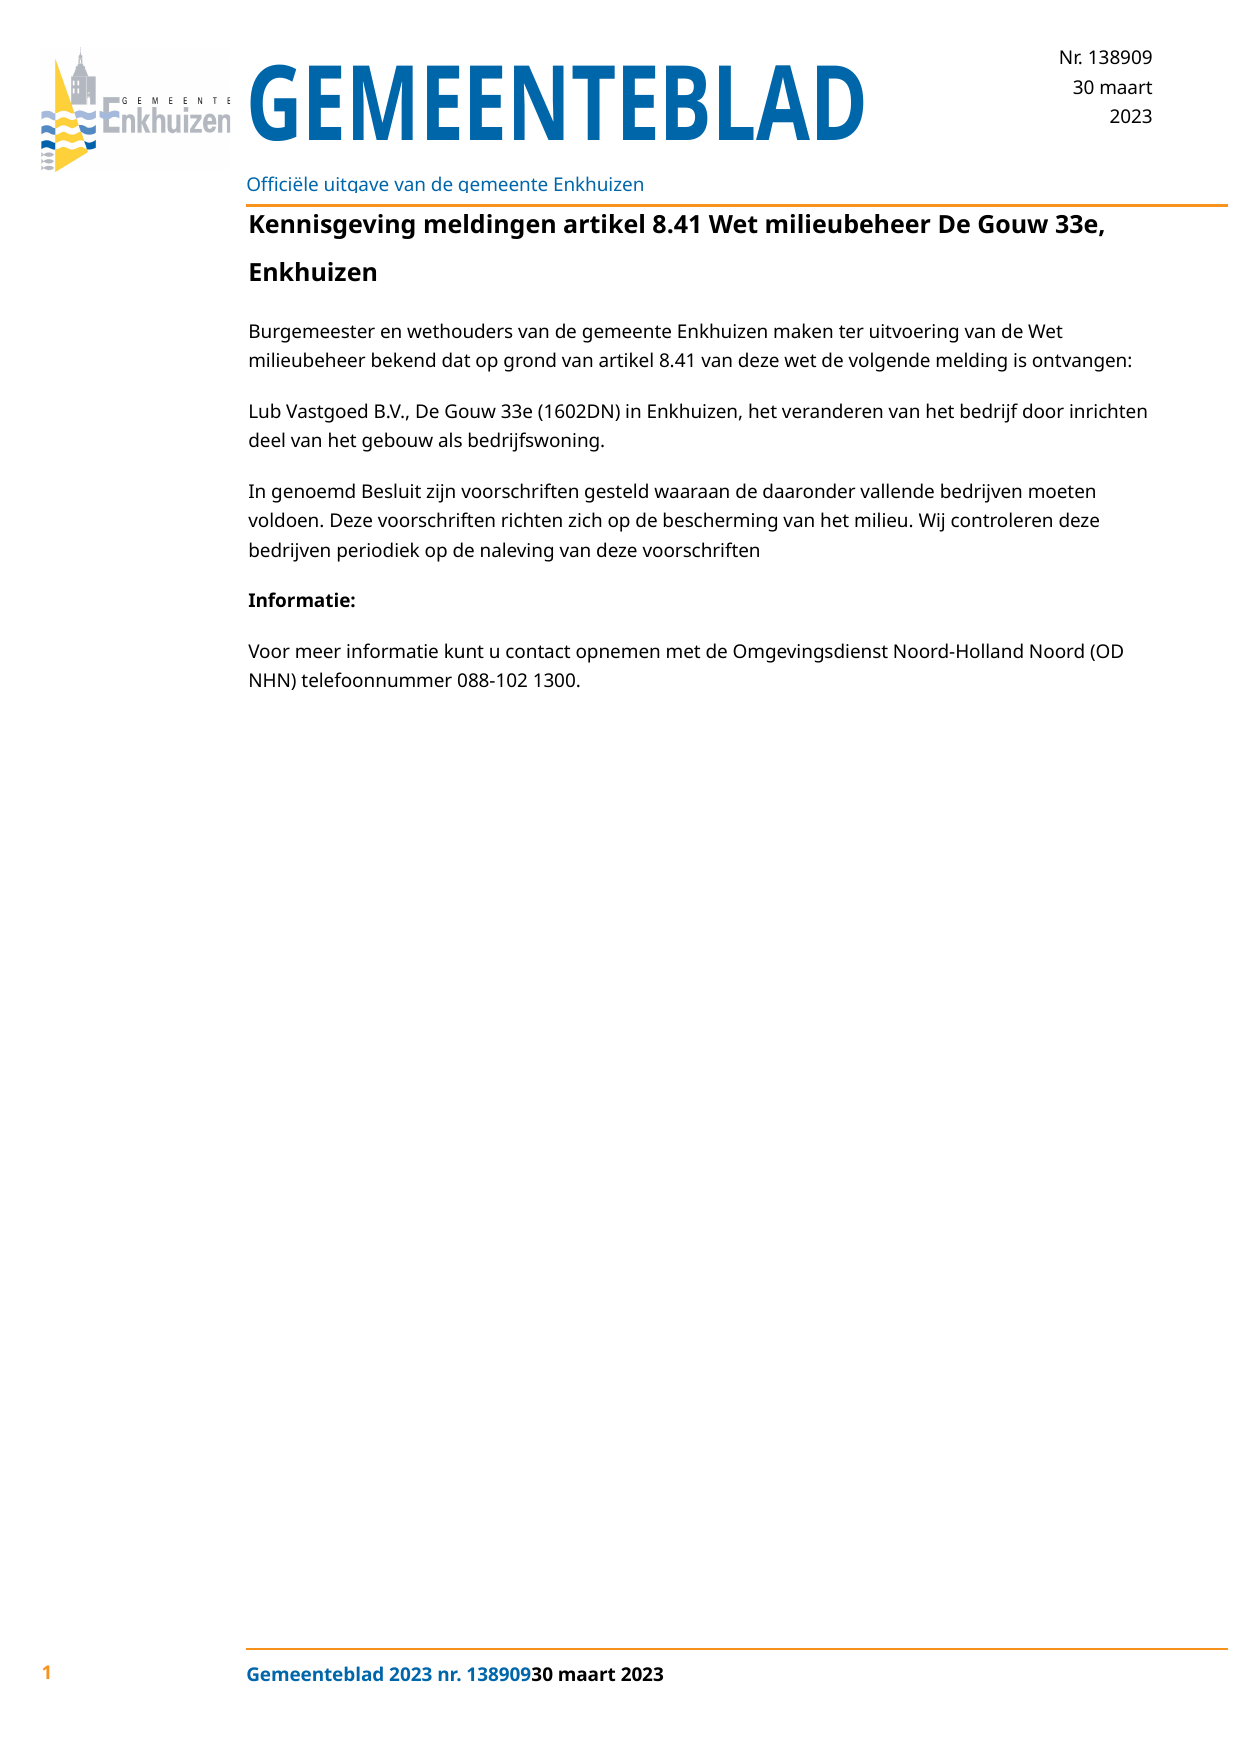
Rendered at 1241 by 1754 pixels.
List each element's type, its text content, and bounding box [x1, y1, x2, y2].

text Voor meer informatie kunt u contact opnemen met de Omgevingsdienst Noord-Holland Noord (OD NHN) telefoonnummer 088-102 1300. [248, 638, 1152, 693]
picture [41, 47, 231, 172]
text Informatie: [248, 587, 1152, 613]
text Lub Vastgoed B.V., De Gouw 33e (1602DN) in Enkhuizen, het veranderen van het bedrijf door inrichten deel van het gebouw als bedrijfswoning. [248, 398, 1152, 453]
text Kennisgeving meldingen artikel 8.41 Wet milieubeheer De Gouw 33e, Enkhuizen [248, 207, 1152, 288]
text Burgemeester en wethouders van de gemeente Enkhuizen maken ter uitvoering van de Wet milieubeheer bekend dat op grond van artikel 8.41 van deze wet de volgende melding is ontvangen: [248, 318, 1152, 373]
text In genoemd Besluit zijn voorschriften gesteld waaraan de daaronder vallende bedrijven moeten voldoen. Deze voorschriften richten zich op de bescherming van het milieu. Wij controleren deze bedrijven periodiek op de naleving van deze voorschriften [248, 478, 1152, 563]
